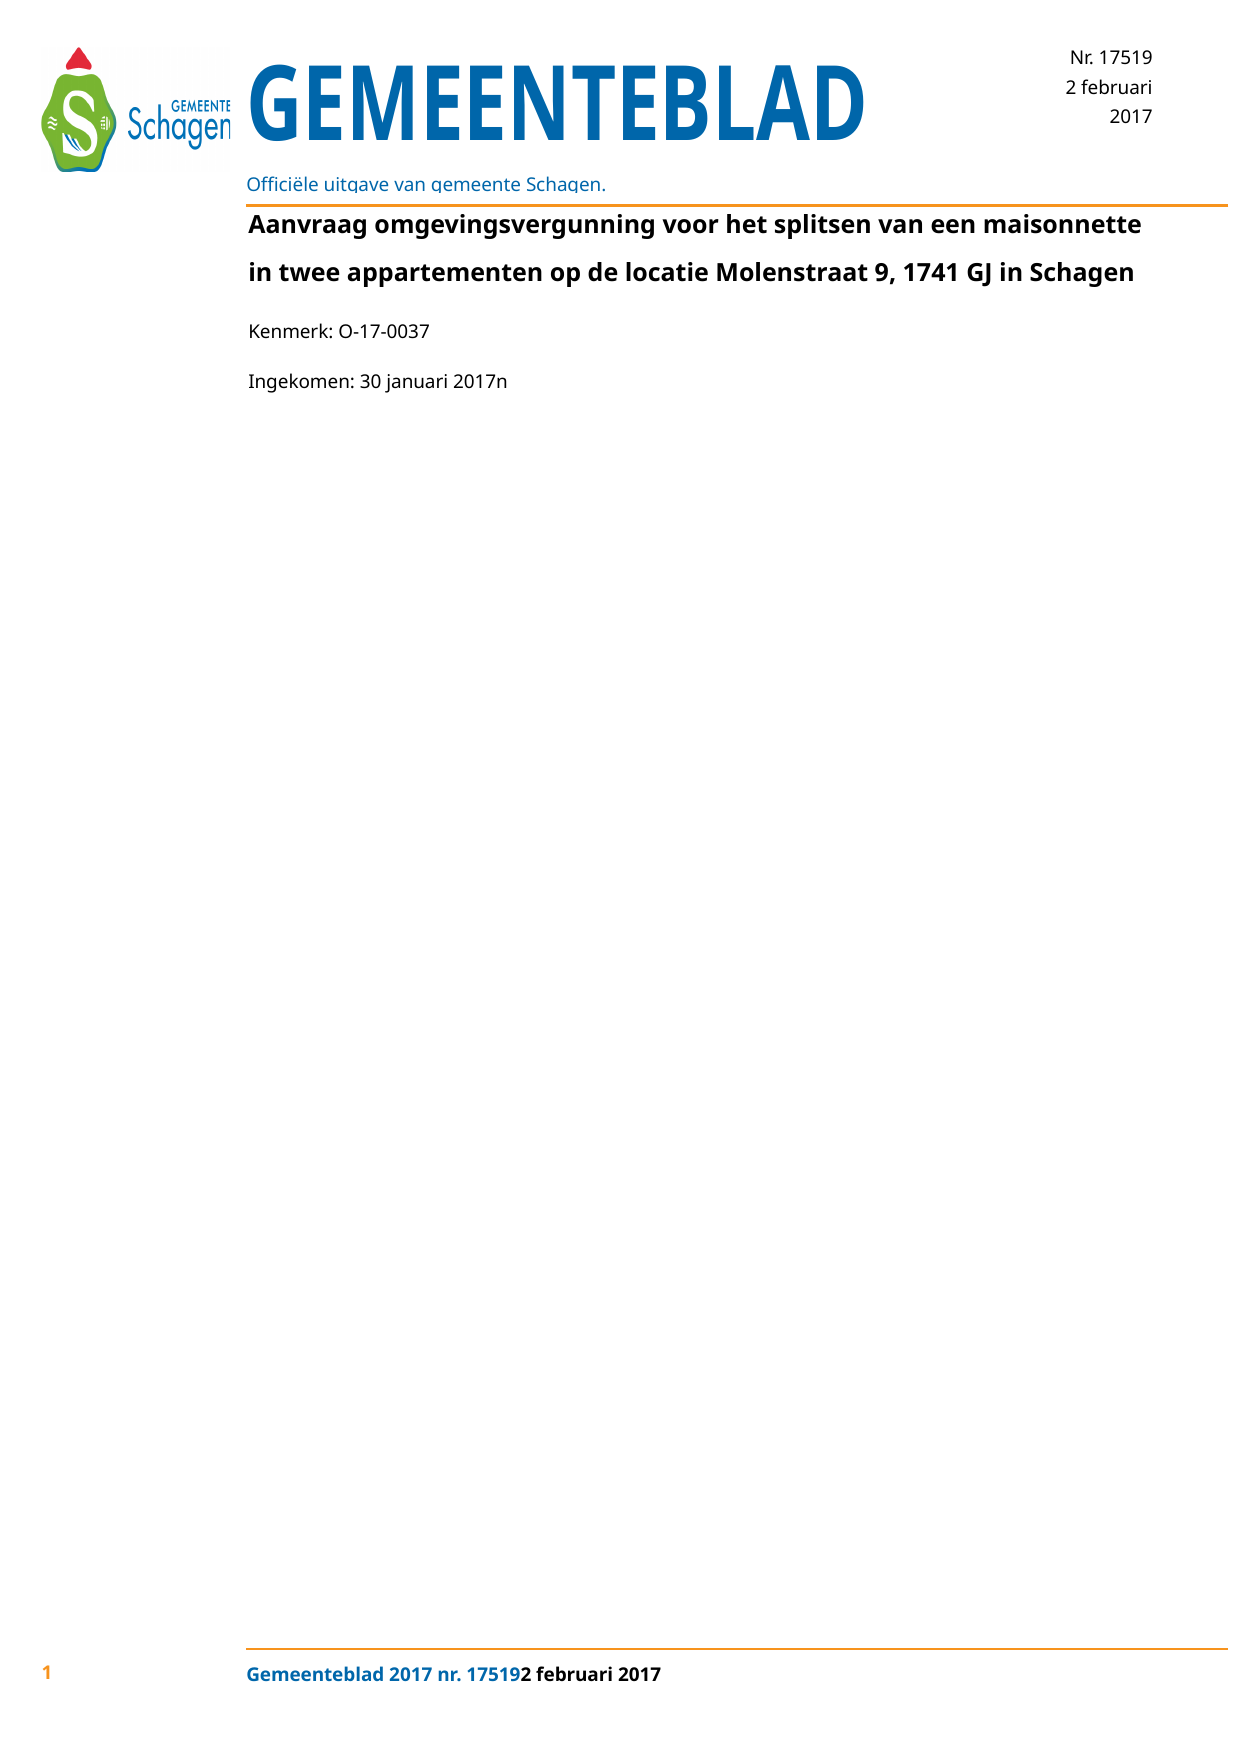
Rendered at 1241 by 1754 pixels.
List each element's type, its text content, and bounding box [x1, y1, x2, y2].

text Ingekomen: 30 januari 2017n [248, 368, 1152, 394]
text Aanvraag omgevingsvergunning voor het splitsen van een maisonnette in twee appartementen op de locatie Molenstraat 9, 1741 GJ in Schagen [248, 207, 1152, 288]
text Kenmerk: O-17-0037 [248, 318, 1152, 344]
picture [41, 47, 231, 172]
